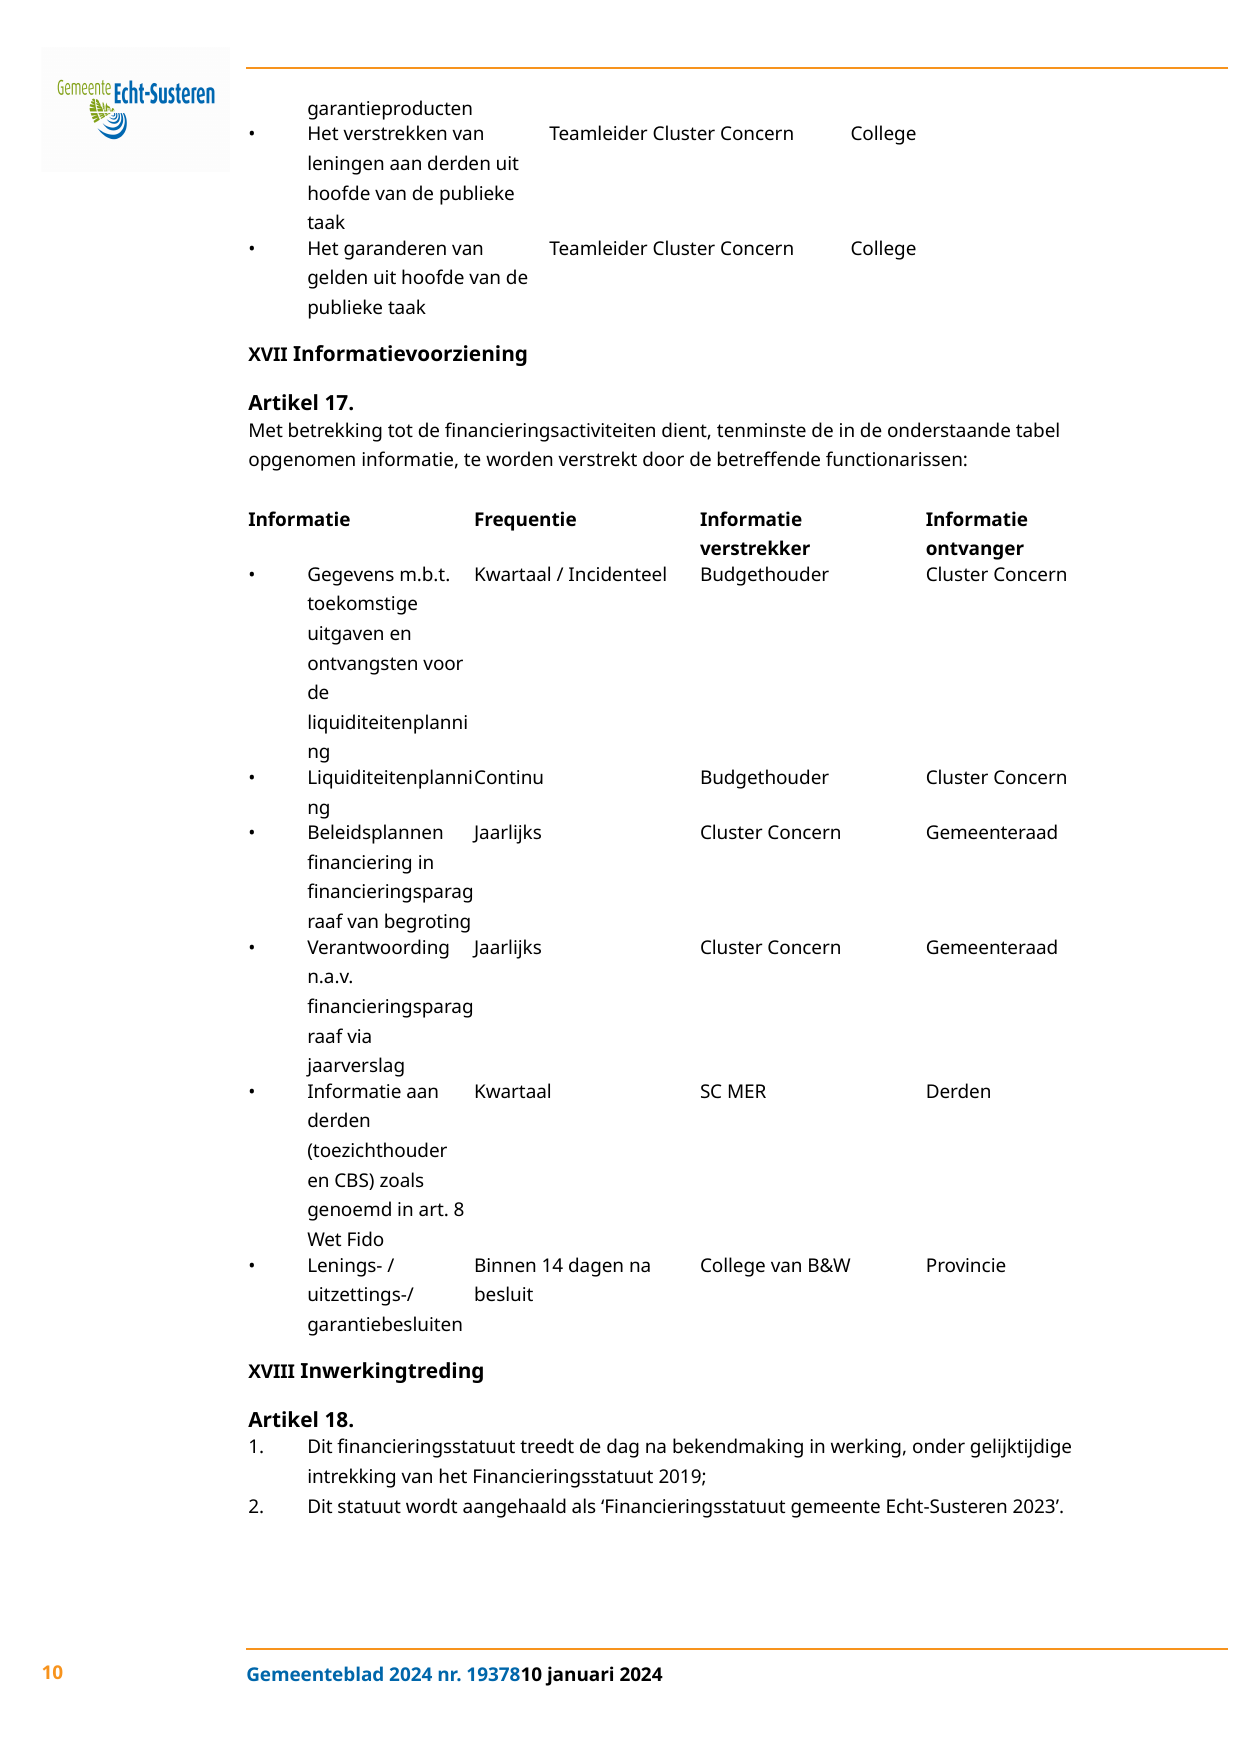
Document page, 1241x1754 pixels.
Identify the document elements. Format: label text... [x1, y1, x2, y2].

text XVIII Inwerkingtreding [248, 1356, 1152, 1384]
table_cell Teamleider Cluster Concern [549, 121, 850, 235]
table_cell Jaarlijks [474, 934, 700, 1078]
table_cell Binnen 14 dagen na besluit [474, 1252, 700, 1337]
text Artikel 18. [248, 1405, 1152, 1434]
table_cell Informatie aan derden (toezichthouder en CBS) zoals genoemd in art. 8 Wet Fido [248, 1078, 474, 1252]
table_cell College [850, 235, 1152, 320]
table_cell Het garanderen van gelden uit hoofde van de publieke taak [248, 235, 549, 320]
text Artikel 17. [248, 388, 1152, 417]
table_cell Budgethouder [700, 561, 926, 764]
table_cell Derden [926, 1078, 1152, 1252]
table_cell Budgethouder [700, 764, 926, 819]
table_cell Cluster Concern [700, 820, 926, 934]
table_cell Jaarlijks [474, 820, 700, 934]
list Dit statuut wordt aangehaald als ‘Financieringsstatuut gemeente Echt-Susteren 2023’. [248, 1493, 1152, 1518]
table_cell College [850, 121, 1152, 235]
table_cell [850, 95, 1152, 121]
table_cell Provincie [926, 1252, 1152, 1337]
table_cell Gegevens m.b.t. toekomstige uitgaven en ontvangsten voor de liquiditeitenplanning [248, 561, 474, 764]
table_cell Kwartaal / Incidenteel [474, 561, 700, 764]
picture [41, 47, 231, 172]
table_cell Lenings- / uitzettings-/ garantiebesluiten [248, 1252, 474, 1337]
table_header Informatie verstrekker [700, 506, 926, 561]
table_cell Continu [474, 764, 700, 819]
table_cell Verantwoording n.a.v. financieringsparagraaf via jaarverslag [248, 934, 474, 1078]
table_header Frequentie [474, 506, 700, 561]
table_cell Gemeenteraad [926, 934, 1152, 1078]
table_header Informatie ontvanger [926, 506, 1152, 561]
table_cell Liquiditeitenplanning [248, 764, 474, 819]
table_cell Het verstrekken van leningen aan derden uit hoofde van de publieke taak [248, 121, 549, 235]
table_cell SC MER [700, 1078, 926, 1252]
table_cell Cluster Concern [926, 561, 1152, 764]
table_cell Teamleider Cluster Concern [549, 235, 850, 320]
table_cell Kwartaal [474, 1078, 700, 1252]
table_cell Gemeenteraad [926, 820, 1152, 934]
table_cell Cluster Concern [926, 764, 1152, 819]
table_cell garantieproducten [248, 95, 549, 121]
text XVII Informatievoorziening [248, 339, 1152, 368]
table_cell Beleidsplannen financiering in financieringsparagraaf van begroting [248, 820, 474, 934]
table_cell Cluster Concern [700, 934, 926, 1078]
text Met betrekking tot de financieringsactiviteiten dient, tenminste de in de onderstaande tabel opgenomen informatie, te worden verstrekt door de betreffende functionarissen: [248, 417, 1152, 472]
list Dit financieringsstatuut treedt de dag na bekendmaking in werking, onder gelijktijdige intrekking van het Financieringsstatuut 2019; [248, 1434, 1152, 1489]
table_cell College van B&W [700, 1252, 926, 1337]
table_cell [549, 95, 850, 121]
table_header Informatie [248, 506, 474, 561]
